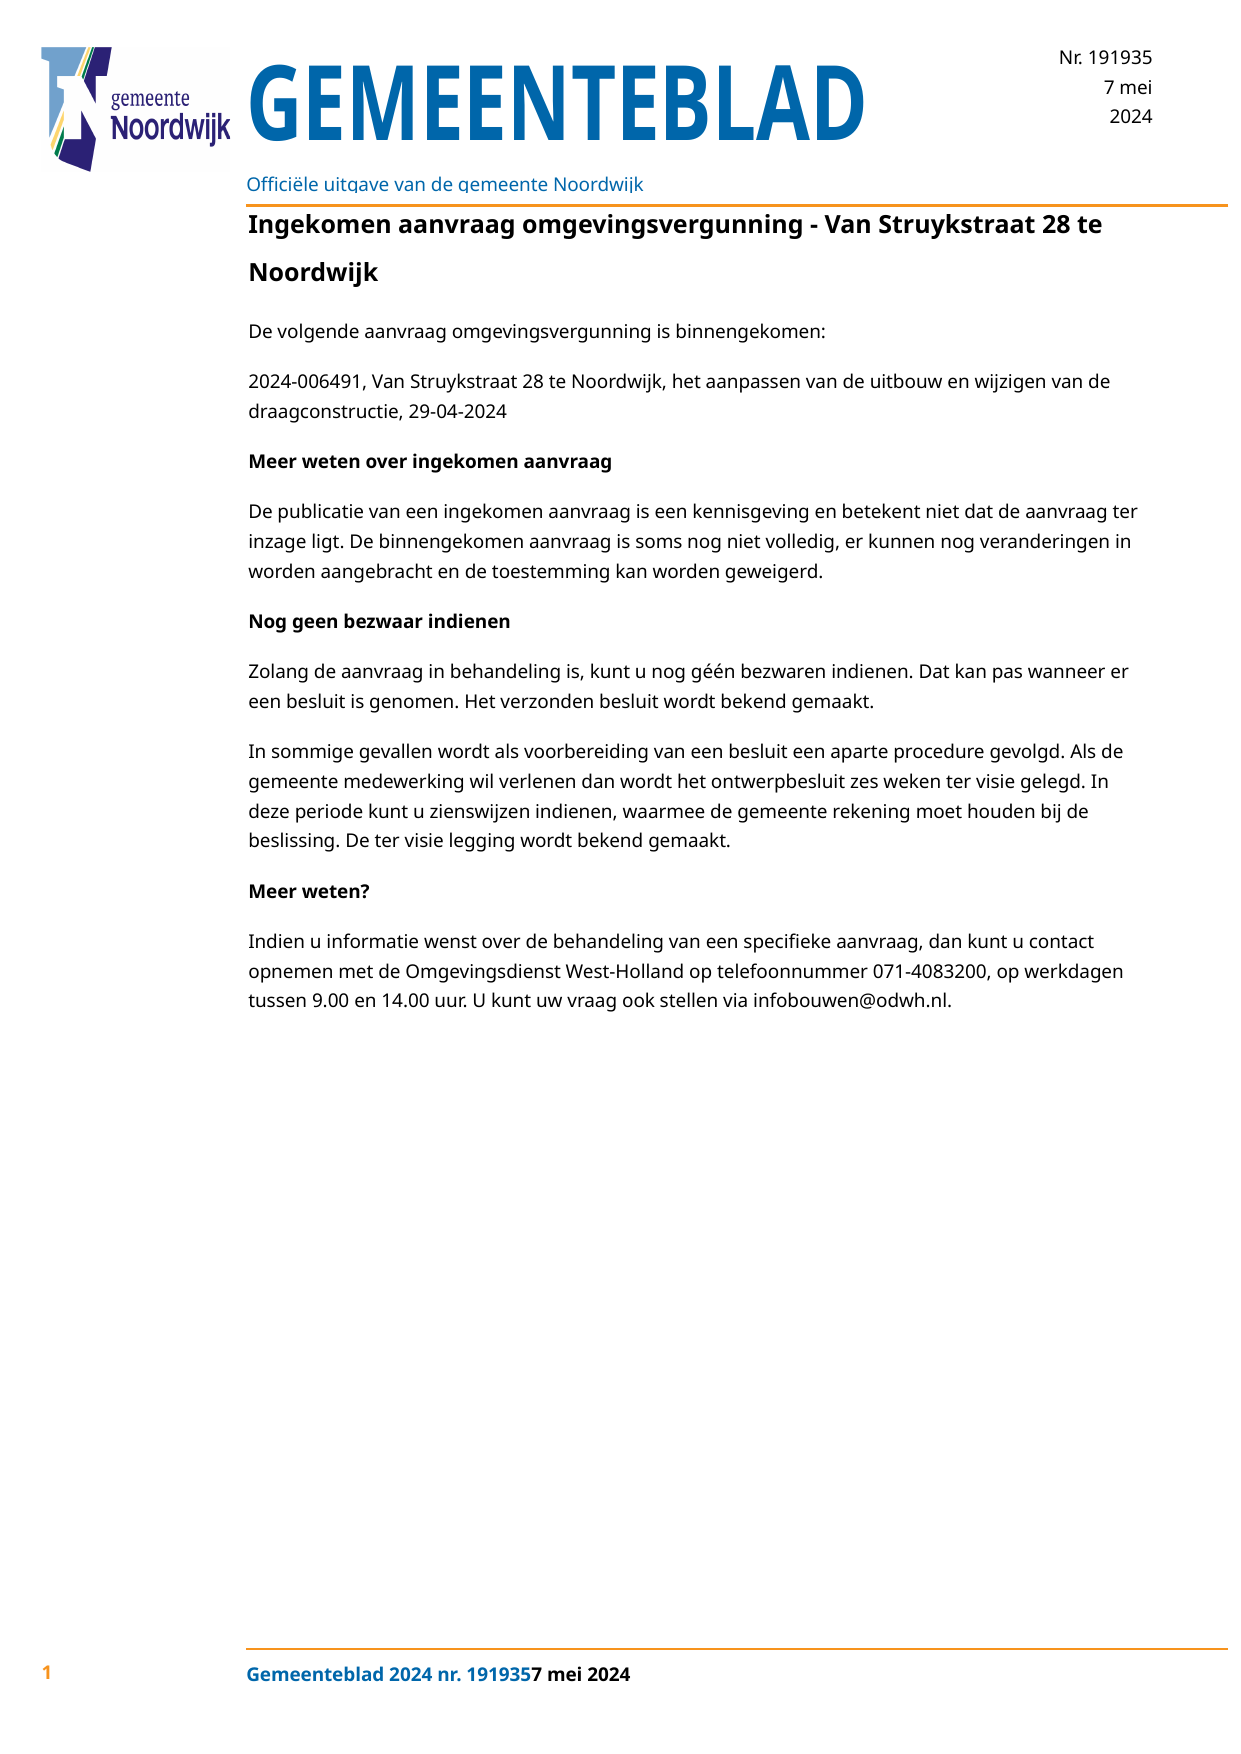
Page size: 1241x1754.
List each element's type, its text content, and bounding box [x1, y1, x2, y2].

text Meer weten? [248, 878, 1152, 904]
text De publicatie van een ingekomen aanvraag is een kennisgeving en betekent niet dat de aanvraag ter inzage ligt. De binnengekomen aanvraag is soms nog niet volledig, er kunnen nog veranderingen in worden aangebracht en de toestemming kan worden geweigerd. [248, 499, 1152, 584]
picture [41, 47, 231, 172]
text 2024-006491, Van Struykstraat 28 te Noordwijk, het aanpassen van de uitbouw en wijzigen van de draagconstructie, 29-04-2024 [248, 368, 1152, 424]
text In sommige gevallen wordt als voorbereiding van een besluit een aparte procedure gevolgd. Als de gemeente medewerking wil verlenen dan wordt het ontwerpbesluit zes weken ter visie gelegd. In deze periode kunt u zienswijzen indienen, waarmee de gemeente rekening moet houden bij de beslissing. De ter visie legging wordt bekend gemaakt. [248, 739, 1152, 853]
text Nog geen bezwaar indienen [248, 608, 1152, 634]
text De volgende aanvraag omgevingsvergunning is binnengekomen: [248, 318, 1152, 344]
text Zolang de aanvraag in behandeling is, kunt u nog géén bezwaren indienen. Dat kan pas wanneer er een besluit is genomen. Het verzonden besluit wordt bekend gemaakt. [248, 659, 1152, 714]
text Meer weten over ingekomen aanvraag [248, 448, 1152, 474]
text Indien u informatie wenst over de behandeling van een specifieke aanvraag, dan kunt u contact opnemen met de Omgevingsdienst West-Holland op telefoonnummer 071-4083200, op werkdagen tussen 9.00 en 14.00 uur. U kunt uw vraag ook stellen via infobouwen@odwh.nl. [248, 928, 1152, 1013]
text Ingekomen aanvraag omgevingsvergunning - Van Struykstraat 28 te Noordwijk [248, 207, 1152, 288]
